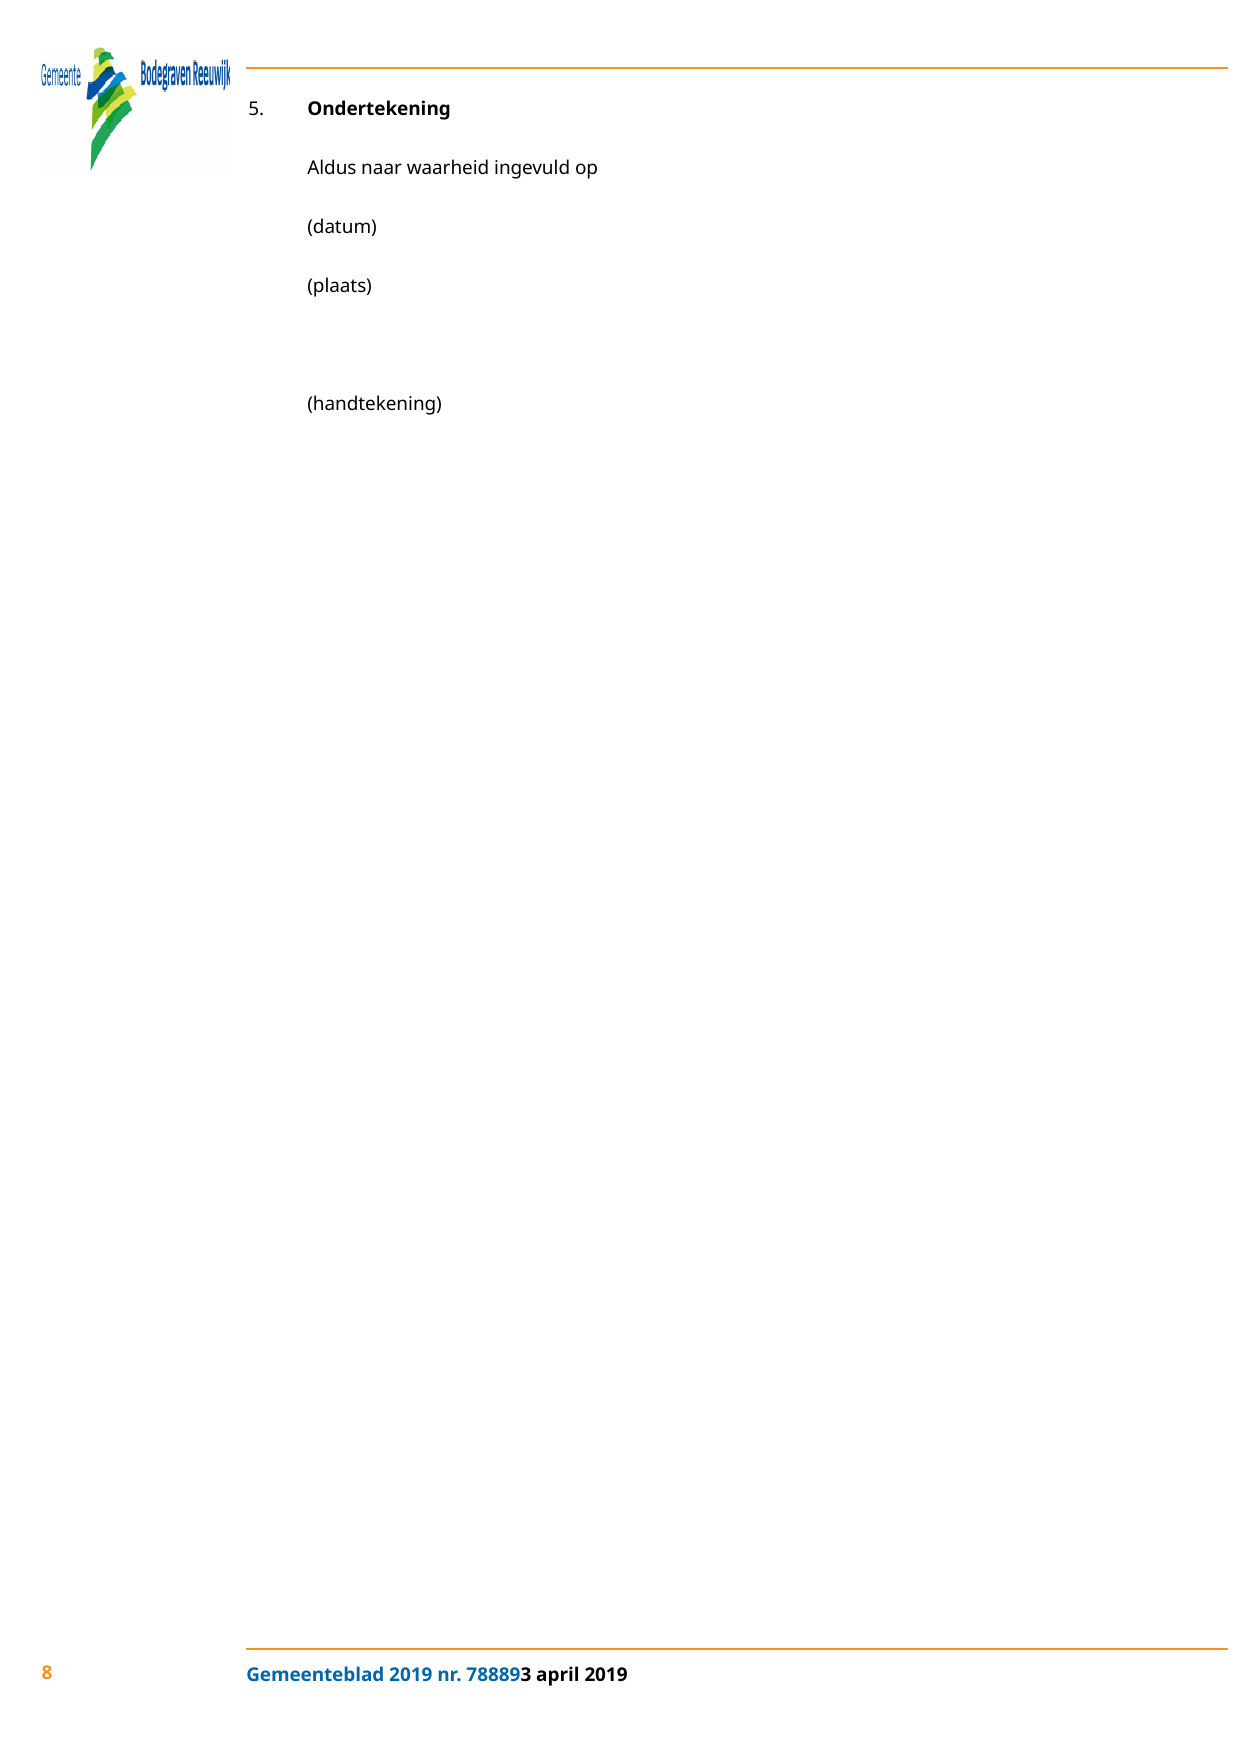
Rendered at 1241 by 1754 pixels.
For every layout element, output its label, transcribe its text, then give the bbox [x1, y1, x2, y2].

list Ondertekening [248, 95, 1152, 121]
list (datum) [248, 213, 1152, 239]
list (handtekening) [248, 391, 1152, 416]
list (plaats) [248, 272, 1152, 298]
list Aldus naar waarheid ingevuld op [248, 154, 1152, 180]
picture [41, 47, 231, 172]
